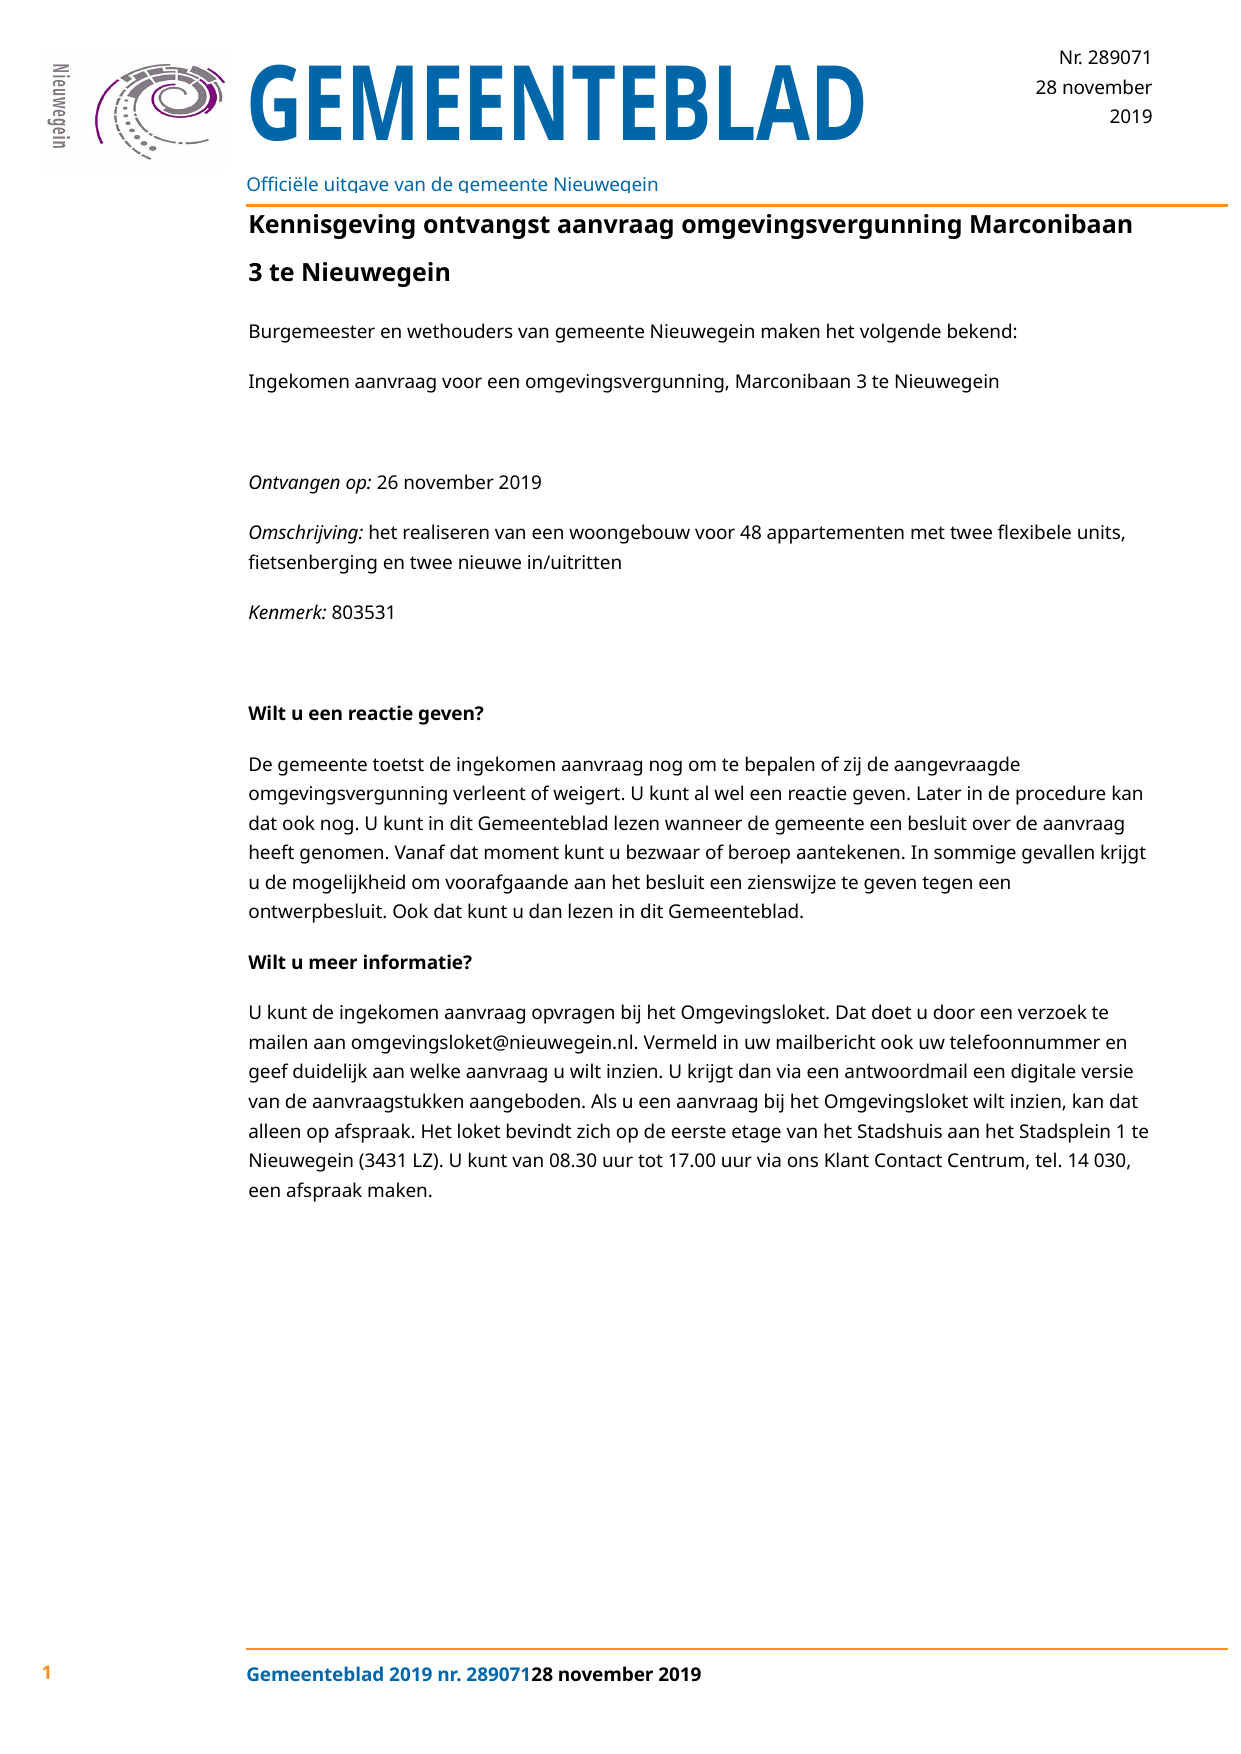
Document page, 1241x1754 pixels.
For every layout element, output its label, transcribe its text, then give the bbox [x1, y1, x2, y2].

text Ontvangen op: 26 november 2019 [248, 469, 1152, 495]
text De gemeente toetst de ingekomen aanvraag nog om te bepalen of zij de aangevraagde omgevingsvergunning verleent of weigert. U kunt al wel een reactie geven. Later in de procedure kan dat ook nog. U kunt in dit Gemeenteblad lezen wanneer de gemeente een besluit over de aanvraag heeft genomen. Vanaf dat moment kunt u bezwaar of beroep aantekenen. In sommige gevallen krijgt u de mogelijkheid om voorafgaande aan het besluit een zienswijze te geven tegen een ontwerpbesluit. Ook dat kunt u dan lezen in dit Gemeenteblad. [248, 751, 1152, 924]
text Wilt u een reactie geven? [248, 700, 1152, 726]
text Omschrijving: het realiseren van een woongebouw voor 48 appartementen met twee flexibele units, fietsenberging en twee nieuwe in/uitritten [248, 519, 1152, 575]
text U kunt de ingekomen aanvraag opvragen bij het Omgevingsloket. Dat doet u door een verzoek te mailen aan omgevingsloket@nieuwegein.nl. Vermeld in uw mailbericht ook uw telefoonnummer en geef duidelijk aan welke aanvraag u wilt inzien. U krijgt dan via een antwoordmail een digitale versie van de aanvraagstukken aangeboden. Als u een aanvraag bij het Omgevingsloket wilt inzien, kan dat alleen op afspraak. Het loket bevindt zich op de eerste etage van het Stadshuis aan het Stadsplein 1 te Nieuwegein (3431 LZ). U kunt van 08.30 uur tot 17.00 uur via ons Klant Contact Centrum, tel. 14 030, een afspraak maken. [248, 999, 1152, 1203]
text Wilt u meer informatie? [248, 949, 1152, 975]
picture [41, 47, 231, 172]
text Kenmerk: 803531 [248, 599, 1152, 625]
text Kennisgeving ontvangst aanvraag omgevingsvergunning Marconibaan 3 te Nieuwegein [248, 207, 1152, 288]
text Ingekomen aanvraag voor een omgevingsvergunning, Marconibaan 3 te Nieuwegein [248, 368, 1152, 394]
text Burgemeester en wethouders van gemeente Nieuwegein maken het volgende bekend: [248, 318, 1152, 344]
